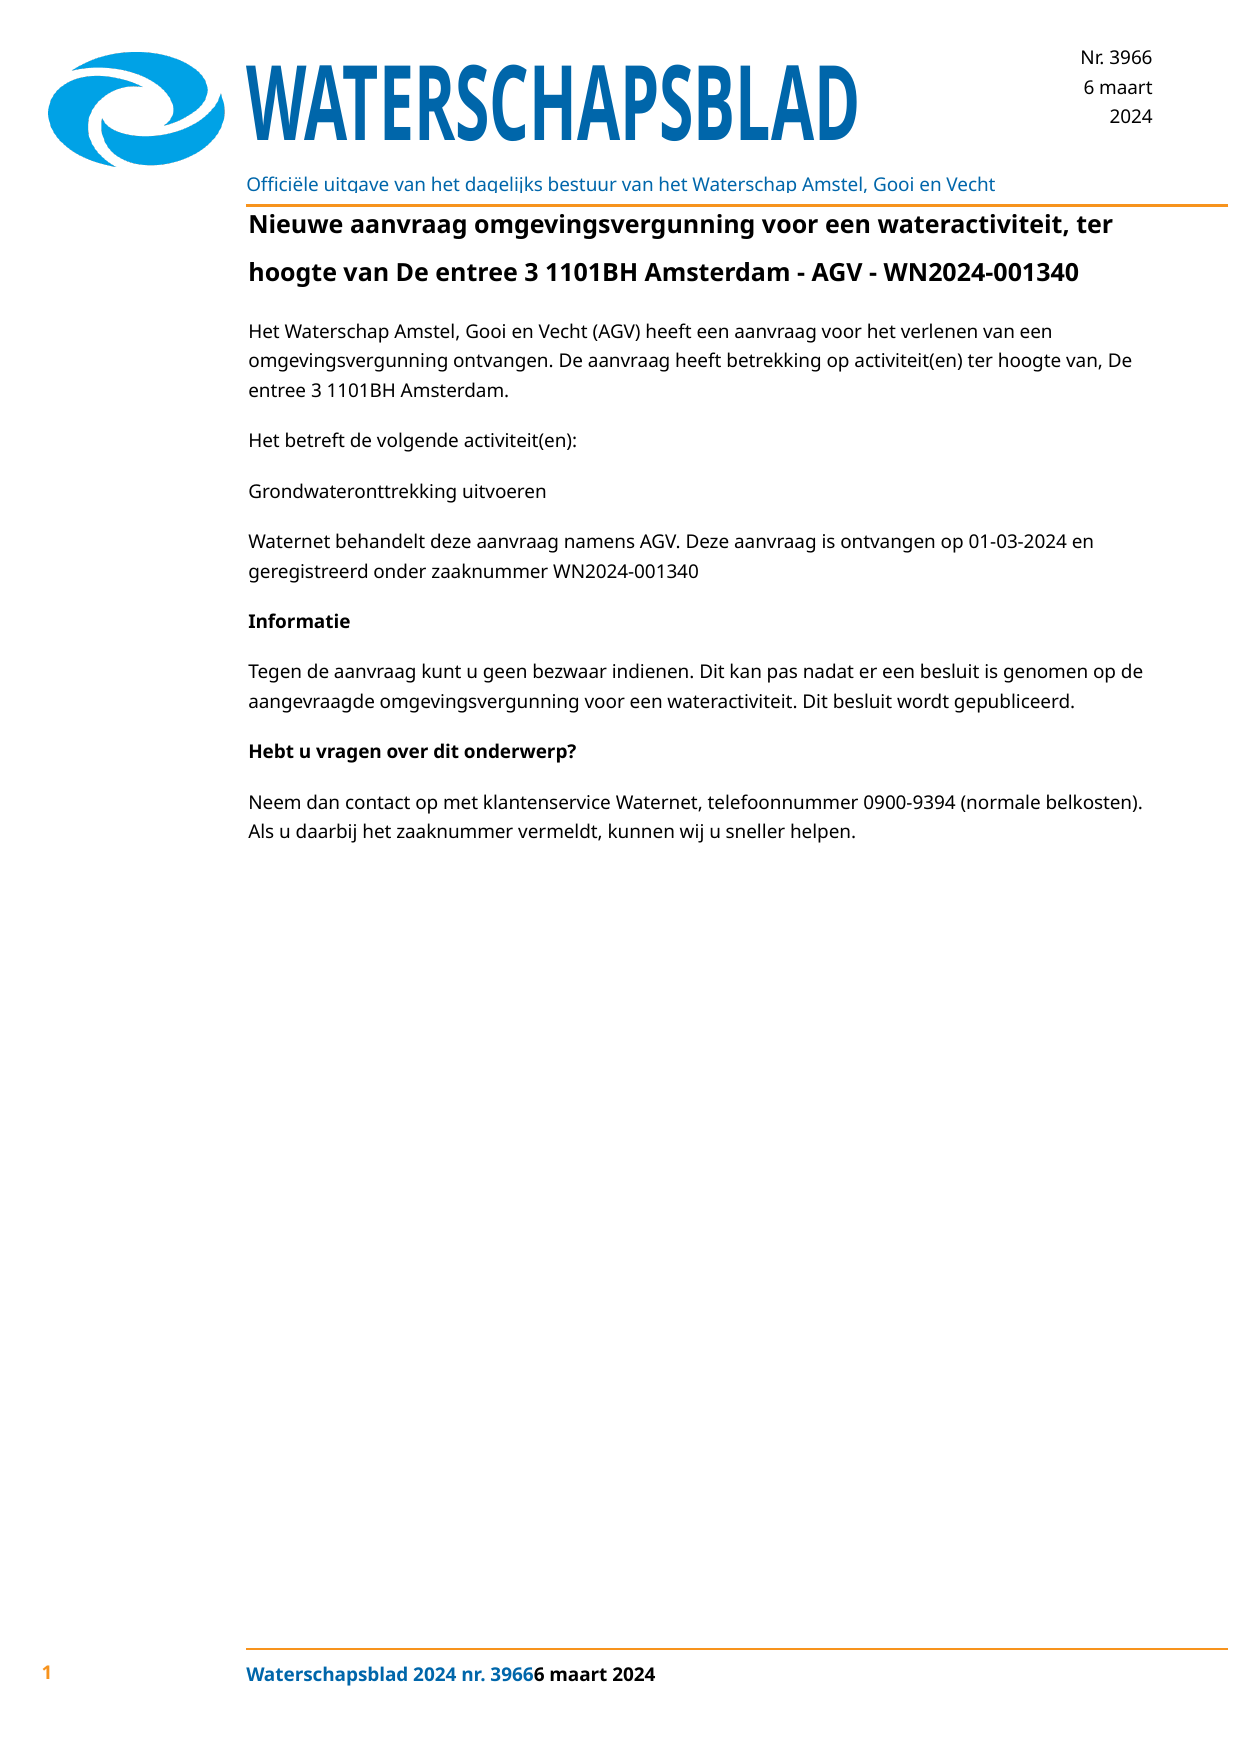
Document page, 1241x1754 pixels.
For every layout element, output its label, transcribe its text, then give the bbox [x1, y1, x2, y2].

picture [41, 47, 231, 172]
text Hebt u vragen over dit onderwerp? [248, 739, 1152, 764]
text Tegen de aanvraag kunt u geen bezwaar indienen. Dit kan pas nadat er een besluit is genomen op de aangevraagde omgevingsvergunning voor een wateractiviteit. Dit besluit wordt gepubliceerd. [248, 659, 1152, 714]
text Het betreft de volgende activiteit(en): [248, 427, 1152, 453]
text Het Waterschap Amstel, Gooi en Vecht (AGV) heeft een aanvraag voor het verlenen van een omgevingsvergunning ontvangen. De aanvraag heeft betrekking op activiteit(en) ter hoogte van, De entree 3 1101BH Amsterdam. [248, 318, 1152, 403]
text Grondwateronttrekking uitvoeren [248, 478, 1152, 504]
text Waternet behandelt deze aanvraag namens AGV. Deze aanvraag is ontvangen op 01-03-2024 en geregistreerd onder zaaknummer WN2024-001340 [248, 528, 1152, 584]
text Nieuwe aanvraag omgevingsvergunning voor een wateractiviteit, ter hoogte van De entree 3 1101BH Amsterdam - AGV - WN2024-001340 [248, 207, 1152, 288]
text Neem dan contact op met klantenservice Waternet, telefoonnummer 0900-9394 (normale belkosten). Als u daarbij het zaaknummer vermeldt, kunnen wij u sneller helpen. [248, 789, 1152, 844]
text Informatie [248, 608, 1152, 634]
